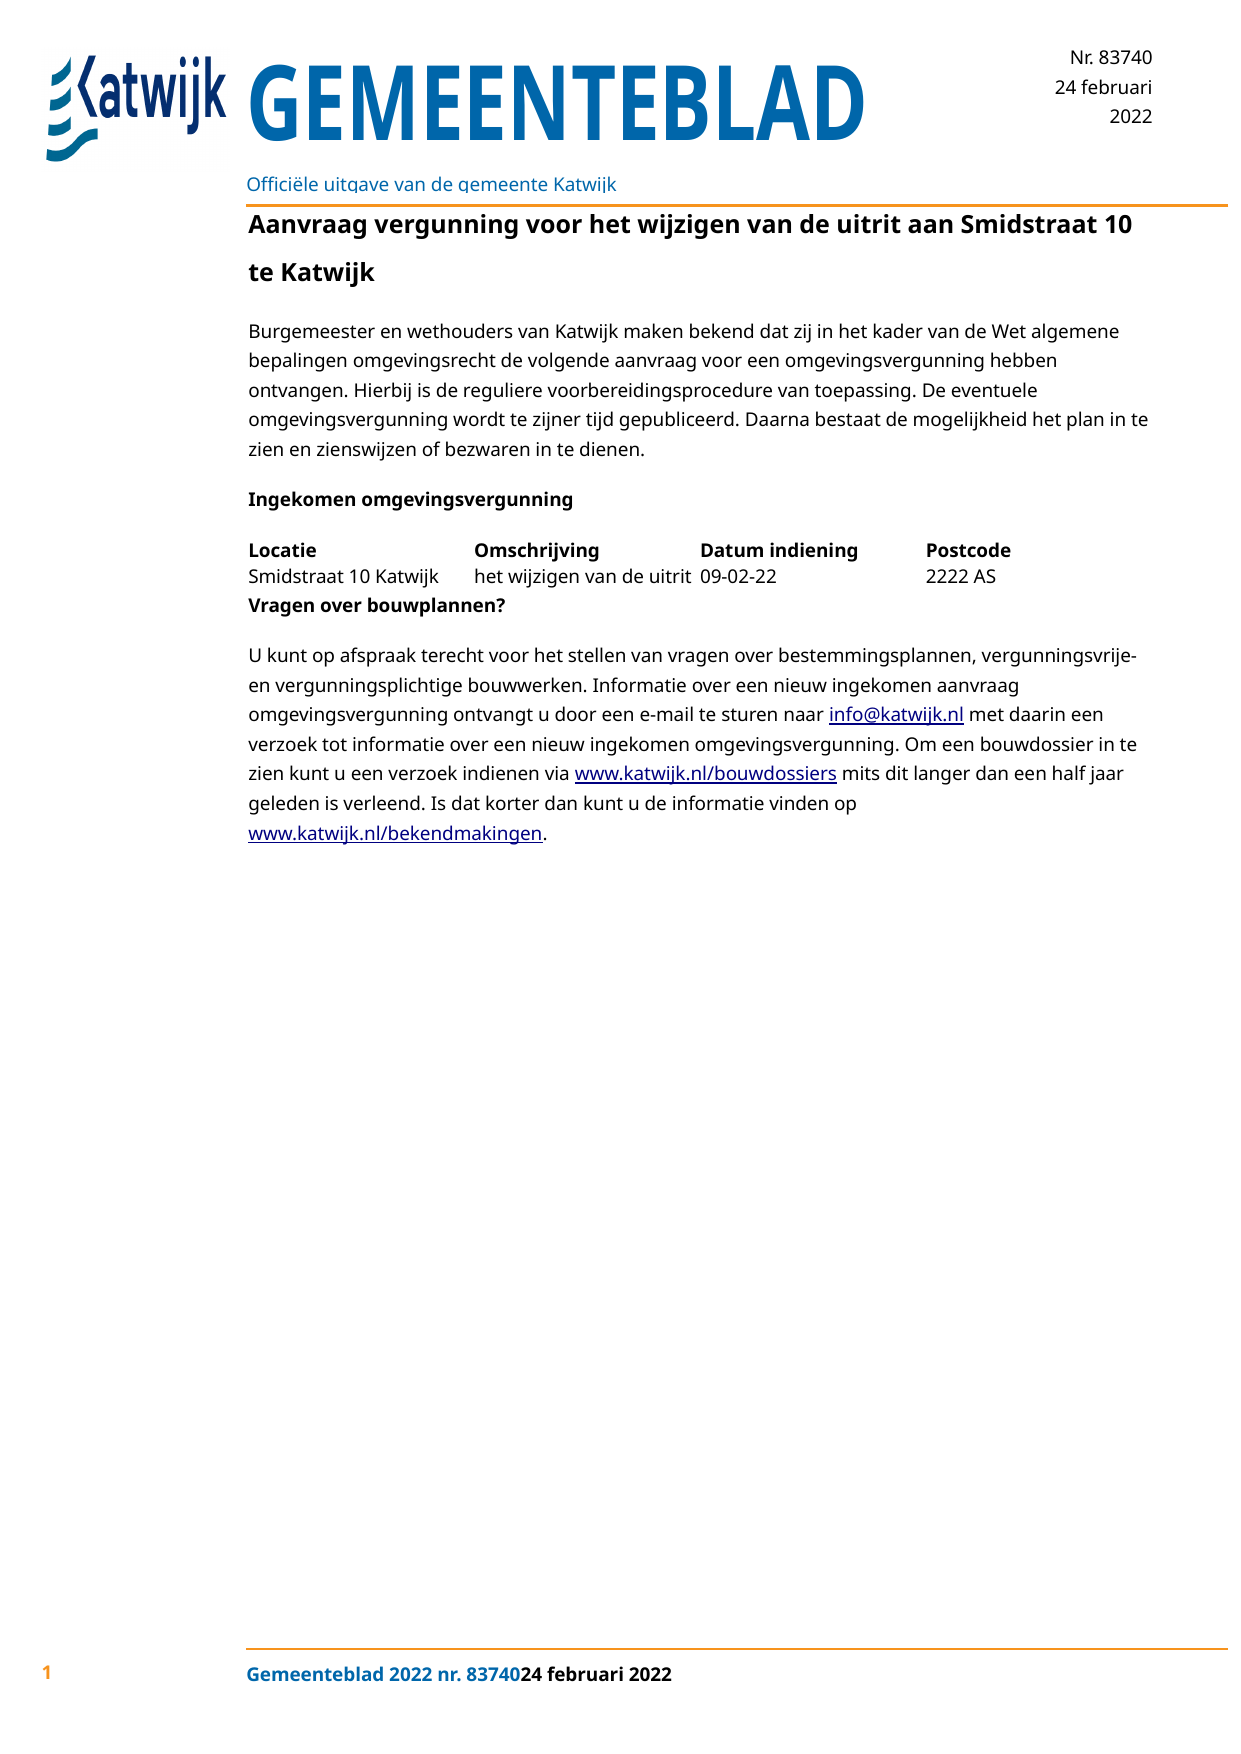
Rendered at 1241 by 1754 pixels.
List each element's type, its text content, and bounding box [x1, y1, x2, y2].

table_header Datum indiening [700, 537, 926, 563]
table_cell het wijzigen van de uitrit [474, 563, 700, 589]
table_header Locatie [248, 537, 474, 563]
text Vragen over bouwplannen? [248, 592, 1152, 618]
text U kunt op afspraak terecht voor het stellen van vragen over bestemmingsplannen, vergunningsvrije- en vergunningsplichtige bouwwerken. Informatie over een nieuw ingekomen aanvraag omgevingsvergunning ontvangt u door een e-mail te sturen naar info@katwijk.nl met daarin een verzoek tot informatie over een nieuw ingekomen omgevingsvergunning. Om een bouwdossier in te zien kunt u een verzoek indienen via www.katwijk.nl/bouwdossiers mits dit langer dan een half jaar geleden is verleend. Is dat korter dan kunt u de informatie vinden op www.katwijk.nl/bekendmakingen. [248, 642, 1152, 846]
picture [41, 47, 231, 172]
table_cell 2222 AS [926, 563, 1152, 589]
text Aanvraag vergunning voor het wijzigen van de uitrit aan Smidstraat 10 te Katwijk [248, 207, 1152, 288]
text Ingekomen omgevingsvergunning [248, 487, 1152, 512]
table_header Postcode [926, 537, 1152, 563]
table_header Omschrijving [474, 537, 700, 563]
text Burgemeester en wethouders van Katwijk maken bekend dat zij in het kader van de Wet algemene bepalingen omgevingsrecht de volgende aanvraag voor een omgevingsvergunning hebben ontvangen. Hierbij is de reguliere voorbereidingsprocedure van toepassing. De eventuele omgevingsvergunning wordt te zijner tijd gepubliceerd. Daarna bestaat de mogelijkheid het plan in te zien en zienswijzen of bezwaren in te dienen. [248, 318, 1152, 462]
table_cell Smidstraat 10 Katwijk [248, 563, 474, 589]
table_cell 09-02-22 [700, 563, 926, 589]
